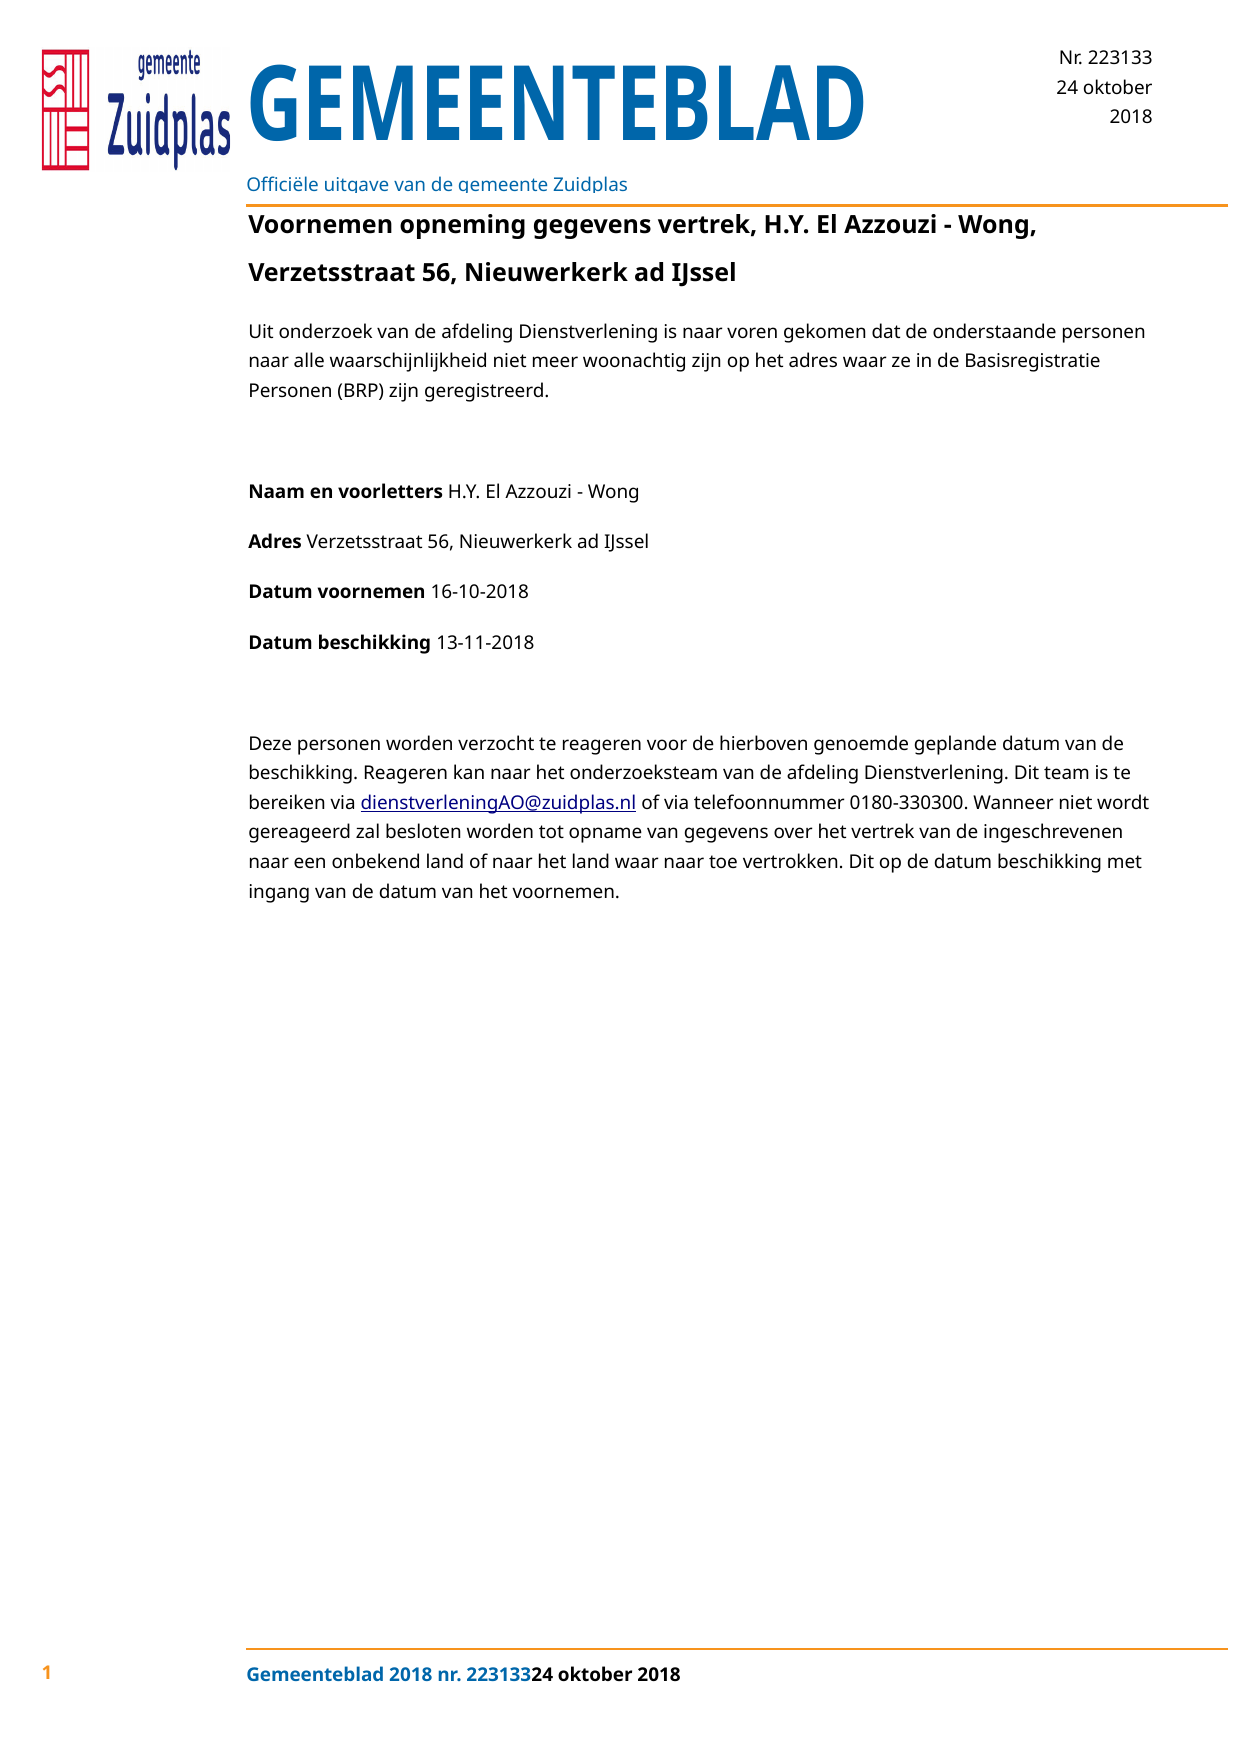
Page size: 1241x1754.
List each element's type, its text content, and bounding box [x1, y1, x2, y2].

text Naam en voorletters H.Y. El Azzouzi - Wong [248, 478, 1152, 504]
text Adres Verzetsstraat 56, Nieuwerkerk ad IJssel [248, 528, 1152, 554]
text Datum voornemen 16-10-2018 [248, 579, 1152, 604]
text Datum beschikking 13-11-2018 [248, 629, 1152, 655]
picture [41, 47, 231, 172]
text Deze personen worden verzocht te reageren voor de hierboven genoemde geplande datum van de beschikking. Reageren kan naar het onderzoeksteam van de afdeling Dienstverlening. Dit team is te bereiken via dienstverleningAO@zuidplas.nl of via telefoonnummer 0180-330300. Wanneer niet wordt gereageerd zal besloten worden tot opname van gegevens over het vertrek van de ingeschrevenen naar een onbekend land of naar het land waar naar toe vertrokken. Dit op de datum beschikking met ingang van de datum van het voornemen. [248, 730, 1152, 904]
text Uit onderzoek van de afdeling Dienstverlening is naar voren gekomen dat de onderstaande personen naar alle waarschijnlijkheid niet meer woonachtig zijn op het adres waar ze in de Basisregistratie Personen (BRP) zijn geregistreerd. [248, 318, 1152, 403]
text Voornemen opneming gegevens vertrek, H.Y. El Azzouzi - Wong, Verzetsstraat 56, Nieuwerkerk ad IJssel [248, 207, 1152, 288]
